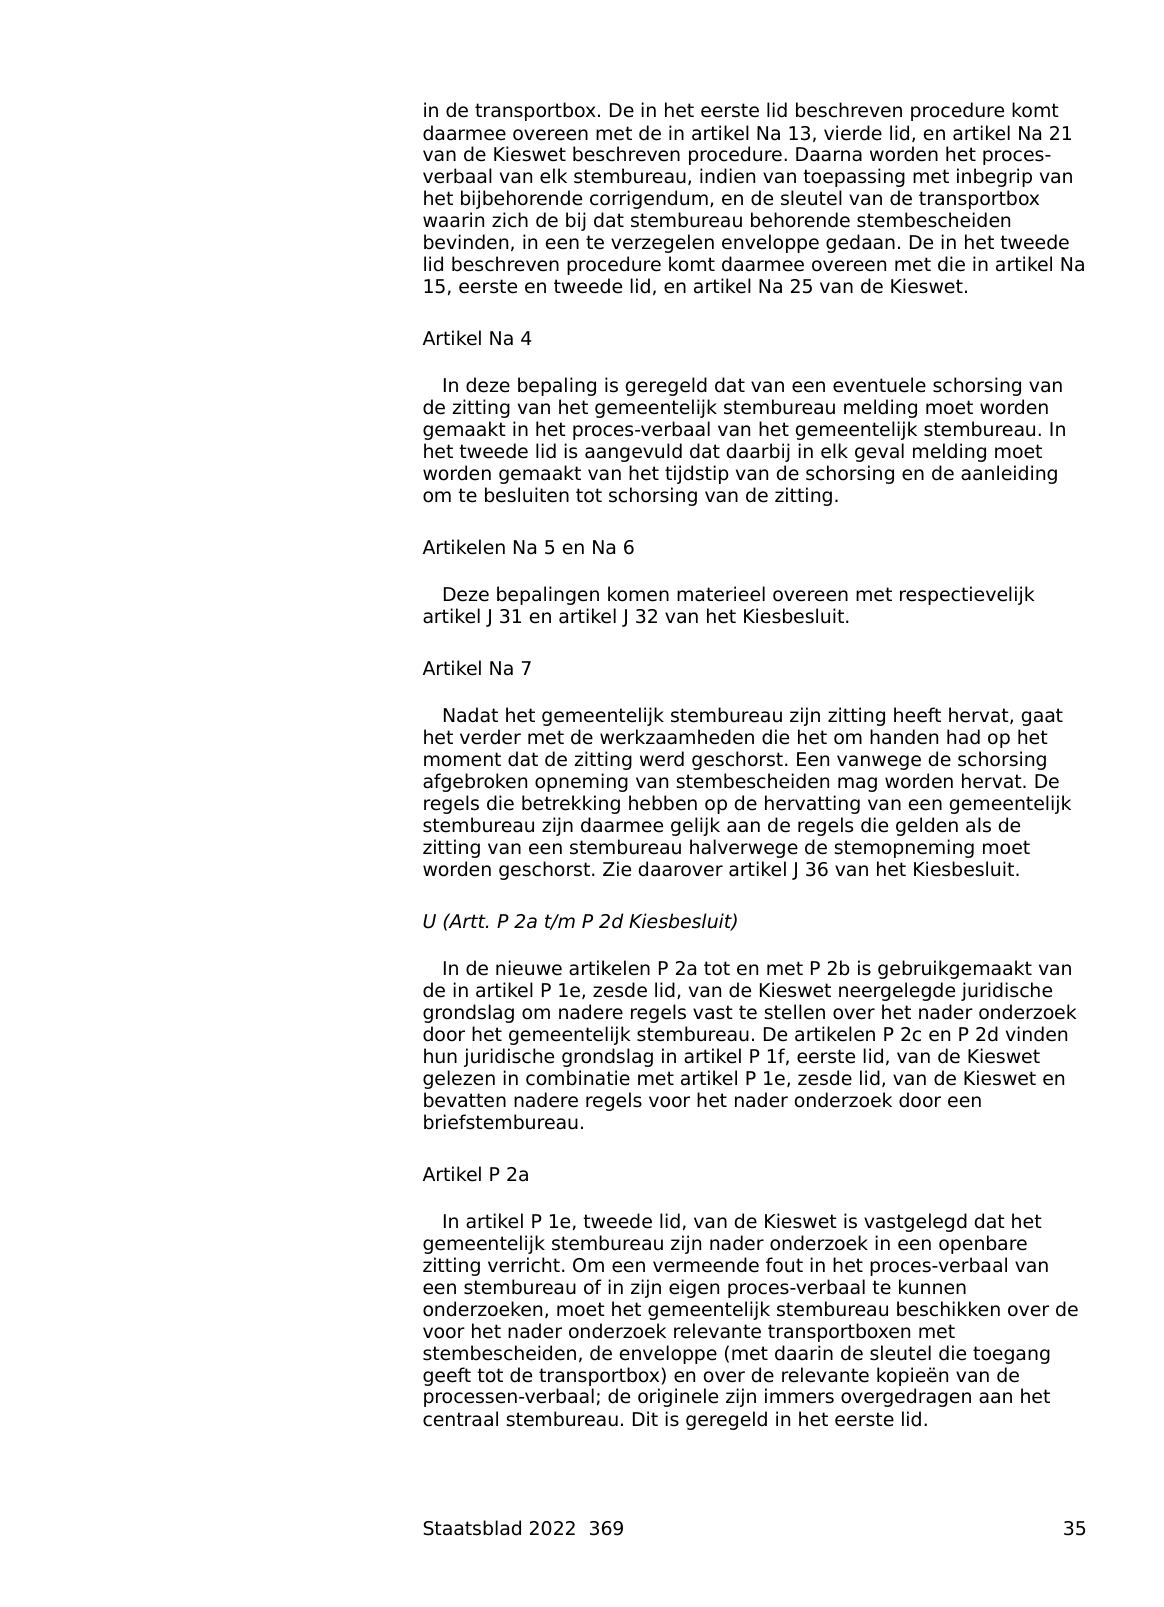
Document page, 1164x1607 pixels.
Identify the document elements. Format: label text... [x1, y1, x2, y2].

subtitle Artikelen Na 5 en Na 6 [422, 537, 1087, 559]
subtitle Artikel Na 7 [422, 658, 1087, 680]
subtitle Artikel Na 4 [422, 328, 1087, 350]
subtitle Artikel P 2a [422, 1164, 1087, 1186]
text In deze bepaling is geregeld dat van een eventuele schorsing van de zitting van het gemeentelijk stembureau melding moet worden gemaakt in het proces-verbaal van het gemeentelijk stembureau. In het tweede lid is aangevuld dat daarbij in elk geval melding moet worden gemaakt van het tijdstip van de schorsing en de aanleiding om te besluiten tot schorsing van de zitting. [422, 375, 1087, 507]
text In artikel P 1e, tweede lid, van de Kieswet is vastgelegd dat het gemeentelijk stembureau zijn nader onderzoek in een openbare zitting verricht. Om een vermeende fout in het proces-verbaal van een stembureau of in zijn eigen proces-verbaal te kunnen onderzoeken, moet het gemeentelijk stembureau beschikken over de voor het nader onderzoek relevante transportboxen met stembescheiden, de enveloppe (met daarin de sleutel die toegang geeft tot de transportbox) en over de relevante kopieën van de processen-verbaal; de originele zijn immers overgedragen aan het centraal stembureau. Dit is geregeld in het eerste lid. [422, 1211, 1087, 1430]
text In de nieuwe artikelen P 2a tot en met P 2b is gebruikgemaakt van de in artikel P 1e, zesde lid, van de Kieswet neergelegde juridische grondslag om nadere regels vast te stellen over het nader onderzoek door het gemeentelijk stembureau. De artikelen P 2c en P 2d vinden hun juridische grondslag in artikel P 1f, eerste lid, van de Kieswet gelezen in combinatie met artikel P 1e, zesde lid, van de Kieswet en bevatten nadere regels voor het nader onderzoek door een briefstembureau. [422, 958, 1087, 1134]
text Deze bepalingen komen materieel overeen met respectievelijk artikel J 31 en artikel J 32 van het Kiesbesluit. [422, 584, 1087, 628]
subtitle U (Artt. P 2a t/m P 2d Kiesbesluit) [422, 911, 1087, 933]
text in de transportbox. De in het eerste lid beschreven procedure komt daarmee overeen met de in artikel Na 13, vierde lid, en artikel Na 21 van de Kieswet beschreven procedure. Daarna worden het proces-verbaal van elk stembureau, indien van toepassing met inbegrip van het bijbehorende corrigendum, en de sleutel van de transportbox waarin zich de bij dat stembureau behorende stembescheiden bevinden, in een te verzegelen enveloppe gedaan. De in het tweede lid beschreven procedure komt daarmee overeen met die in artikel Na 15, eerste en tweede lid, en artikel Na 25 van de Kieswet. [422, 100, 1087, 298]
text Nadat het gemeentelijk stembureau zijn zitting heeft hervat, gaat het verder met de werkzaamheden die het om handen had op het moment dat de zitting werd geschorst. Een vanwege de schorsing afgebroken opneming van stembescheiden mag worden hervat. De regels die betrekking hebben op de hervatting van een gemeentelijk stembureau zijn daarmee gelijk aan de regels die gelden als de zitting van een stembureau halverwege de stemopneming moet worden geschorst. Zie daarover artikel J 36 van het Kiesbesluit. [422, 705, 1087, 881]
